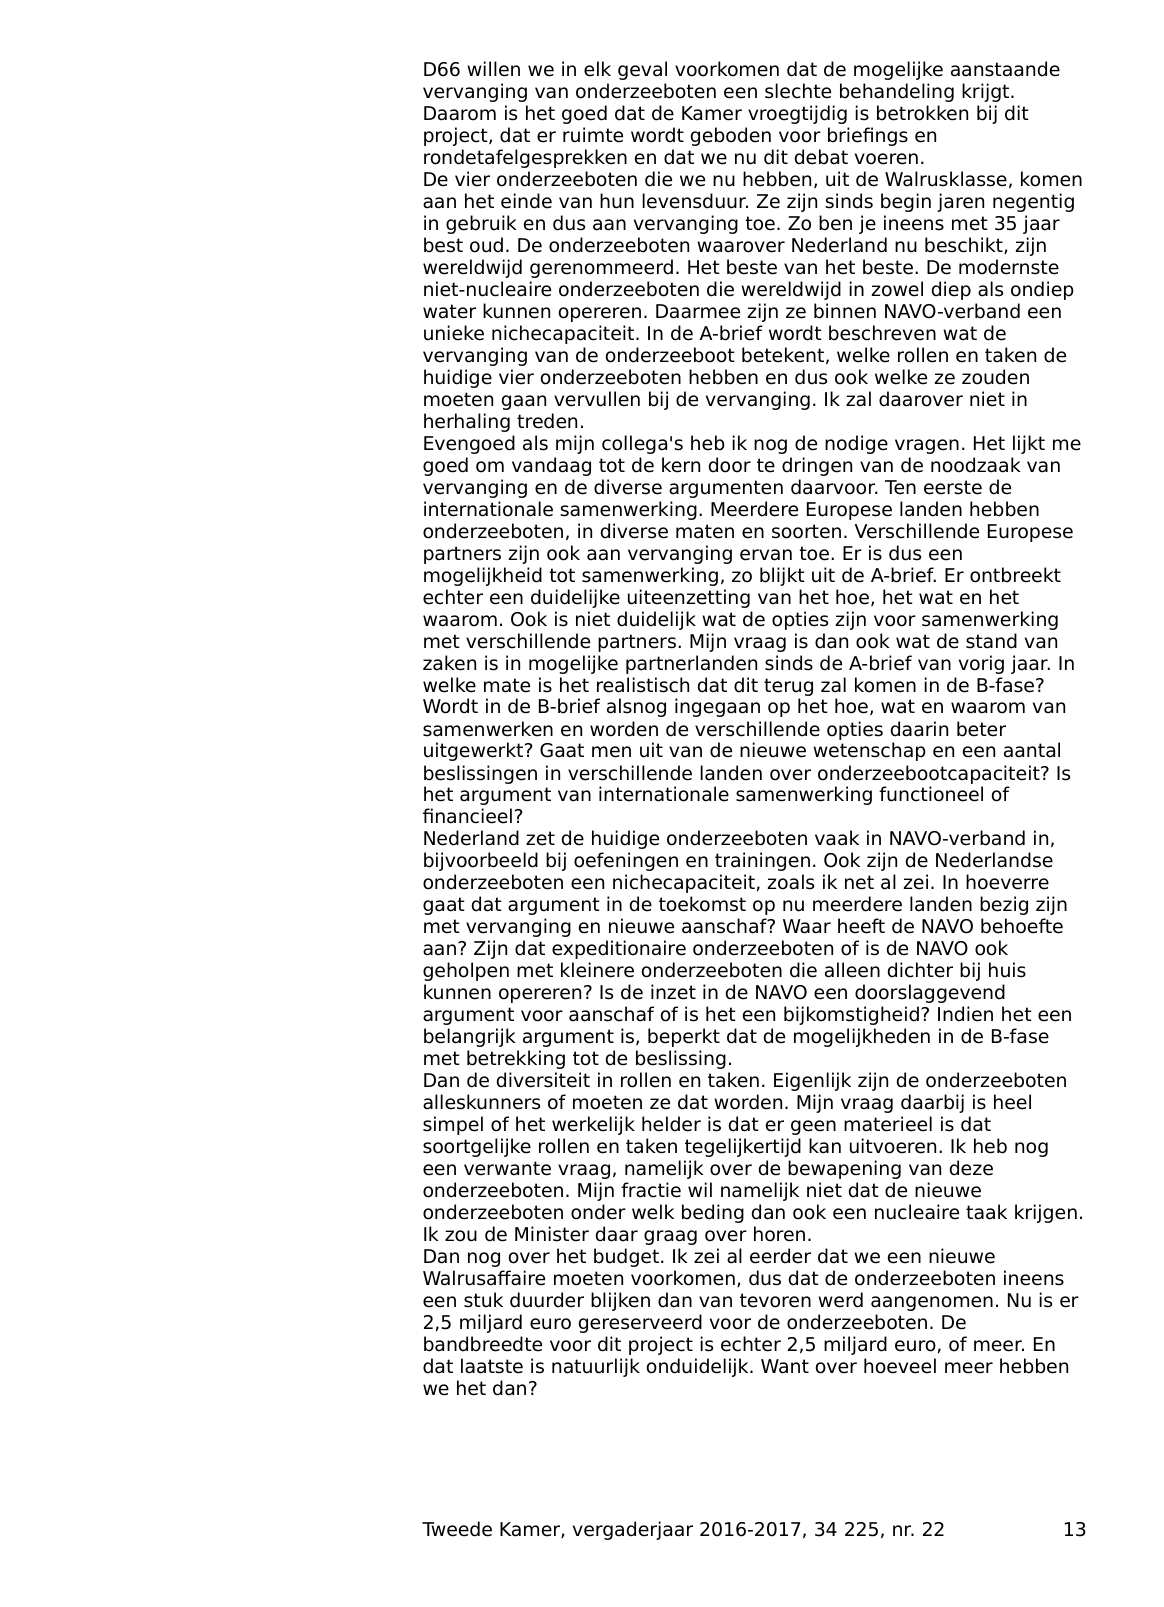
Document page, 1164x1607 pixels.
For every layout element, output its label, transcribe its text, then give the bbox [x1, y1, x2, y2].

text D66 willen we in elk geval voorkomen dat de mogelijke aanstaande vervanging van onderzeeboten een slechte behandeling krijgt. Daarom is het goed dat de Kamer vroegtijdig is betrokken bij dit project, dat er ruimte wordt geboden voor briefings en rondetafelgesprekken en dat we nu dit debat voeren. [422, 59, 1087, 169]
text Evengoed als mijn collega's heb ik nog de nodige vragen. Het lijkt me goed om vandaag tot de kern door te dringen van de noodzaak van vervanging en de diverse argumenten daarvoor. Ten eerste de internationale samenwerking. Meerdere Europese landen hebben onderzeeboten, in diverse maten en soorten. Verschillende Europese partners zijn ook aan vervanging ervan toe. Er is dus een mogelijkheid tot samenwerking, zo blijkt uit de A-brief. Er ontbreekt echter een duidelijke uiteenzetting van het hoe, het wat en het waarom. Ook is niet duidelijk wat de opties zijn voor samenwerking met verschillende partners. Mijn vraag is dan ook wat de stand van zaken is in mogelijke partnerlanden sinds de A-brief van vorig jaar. In welke mate is het realistisch dat dit terug zal komen in de B-fase? Wordt in de B-brief alsnog ingegaan op het hoe, wat en waarom van samenwerken en worden de verschillende opties daarin beter uitgewerkt? Gaat men uit van de nieuwe wetenschap en een aantal beslissingen in verschillende landen over onderzeebootcapaciteit? Is het argument van internationale samenwerking functioneel of financieel? [422, 433, 1087, 828]
text Dan nog over het budget. Ik zei al eerder dat we een nieuwe Walrusaffaire moeten voorkomen, dus dat de onderzeeboten ineens een stuk duurder blijken dan van tevoren werd aangenomen. Nu is er 2,5 miljard euro gereserveerd voor de onderzeeboten. De bandbreedte voor dit project is echter 2,5 miljard euro, of meer. En dat laatste is natuurlijk onduidelijk. Want over hoeveel meer hebben we het dan? [422, 1246, 1087, 1400]
text De vier onderzeeboten die we nu hebben, uit de Walrusklasse, komen aan het einde van hun levensduur. Ze zijn sinds begin jaren negentig in gebruik en dus aan vervanging toe. Zo ben je ineens met 35 jaar best oud. De onderzeeboten waarover Nederland nu beschikt, zijn wereldwijd gerenommeerd. Het beste van het beste. De modernste niet-nucleaire onderzeeboten die wereldwijd in zowel diep als ondiep water kunnen opereren. Daarmee zijn ze binnen NAVO-verband een unieke nichecapaciteit. In de A-brief wordt beschreven wat de vervanging van de onderzeeboot betekent, welke rollen en taken de huidige vier onderzeeboten hebben en dus ook welke ze zouden moeten gaan vervullen bij de vervanging. Ik zal daarover niet in herhaling treden. [422, 169, 1087, 433]
text Dan de diversiteit in rollen en taken. Eigenlijk zijn de onderzeeboten alleskunners of moeten ze dat worden. Mijn vraag daarbij is heel simpel of het werkelijk helder is dat er geen materieel is dat soortgelijke rollen en taken tegelijkertijd kan uitvoeren. Ik heb nog een verwante vraag, namelijk over de bewapening van deze onderzeeboten. Mijn fractie wil namelijk niet dat de nieuwe onderzeeboten onder welk beding dan ook een nucleaire taak krijgen. Ik zou de Minister daar graag over horen. [422, 1070, 1087, 1246]
text Nederland zet de huidige onderzeeboten vaak in NAVO-verband in, bijvoorbeeld bij oefeningen en trainingen. Ook zijn de Nederlandse onderzeeboten een nichecapaciteit, zoals ik net al zei. In hoeverre gaat dat argument in de toekomst op nu meerdere landen bezig zijn met vervanging en nieuwe aanschaf? Waar heeft de NAVO behoefte aan? Zijn dat expeditionaire onderzeeboten of is de NAVO ook geholpen met kleinere onderzeeboten die alleen dichter bij huis kunnen opereren? Is de inzet in de NAVO een doorslaggevend argument voor aanschaf of is het een bijkomstigheid? Indien het een belangrijk argument is, beperkt dat de mogelijkheden in de B-fase met betrekking tot de beslissing. [422, 828, 1087, 1070]
